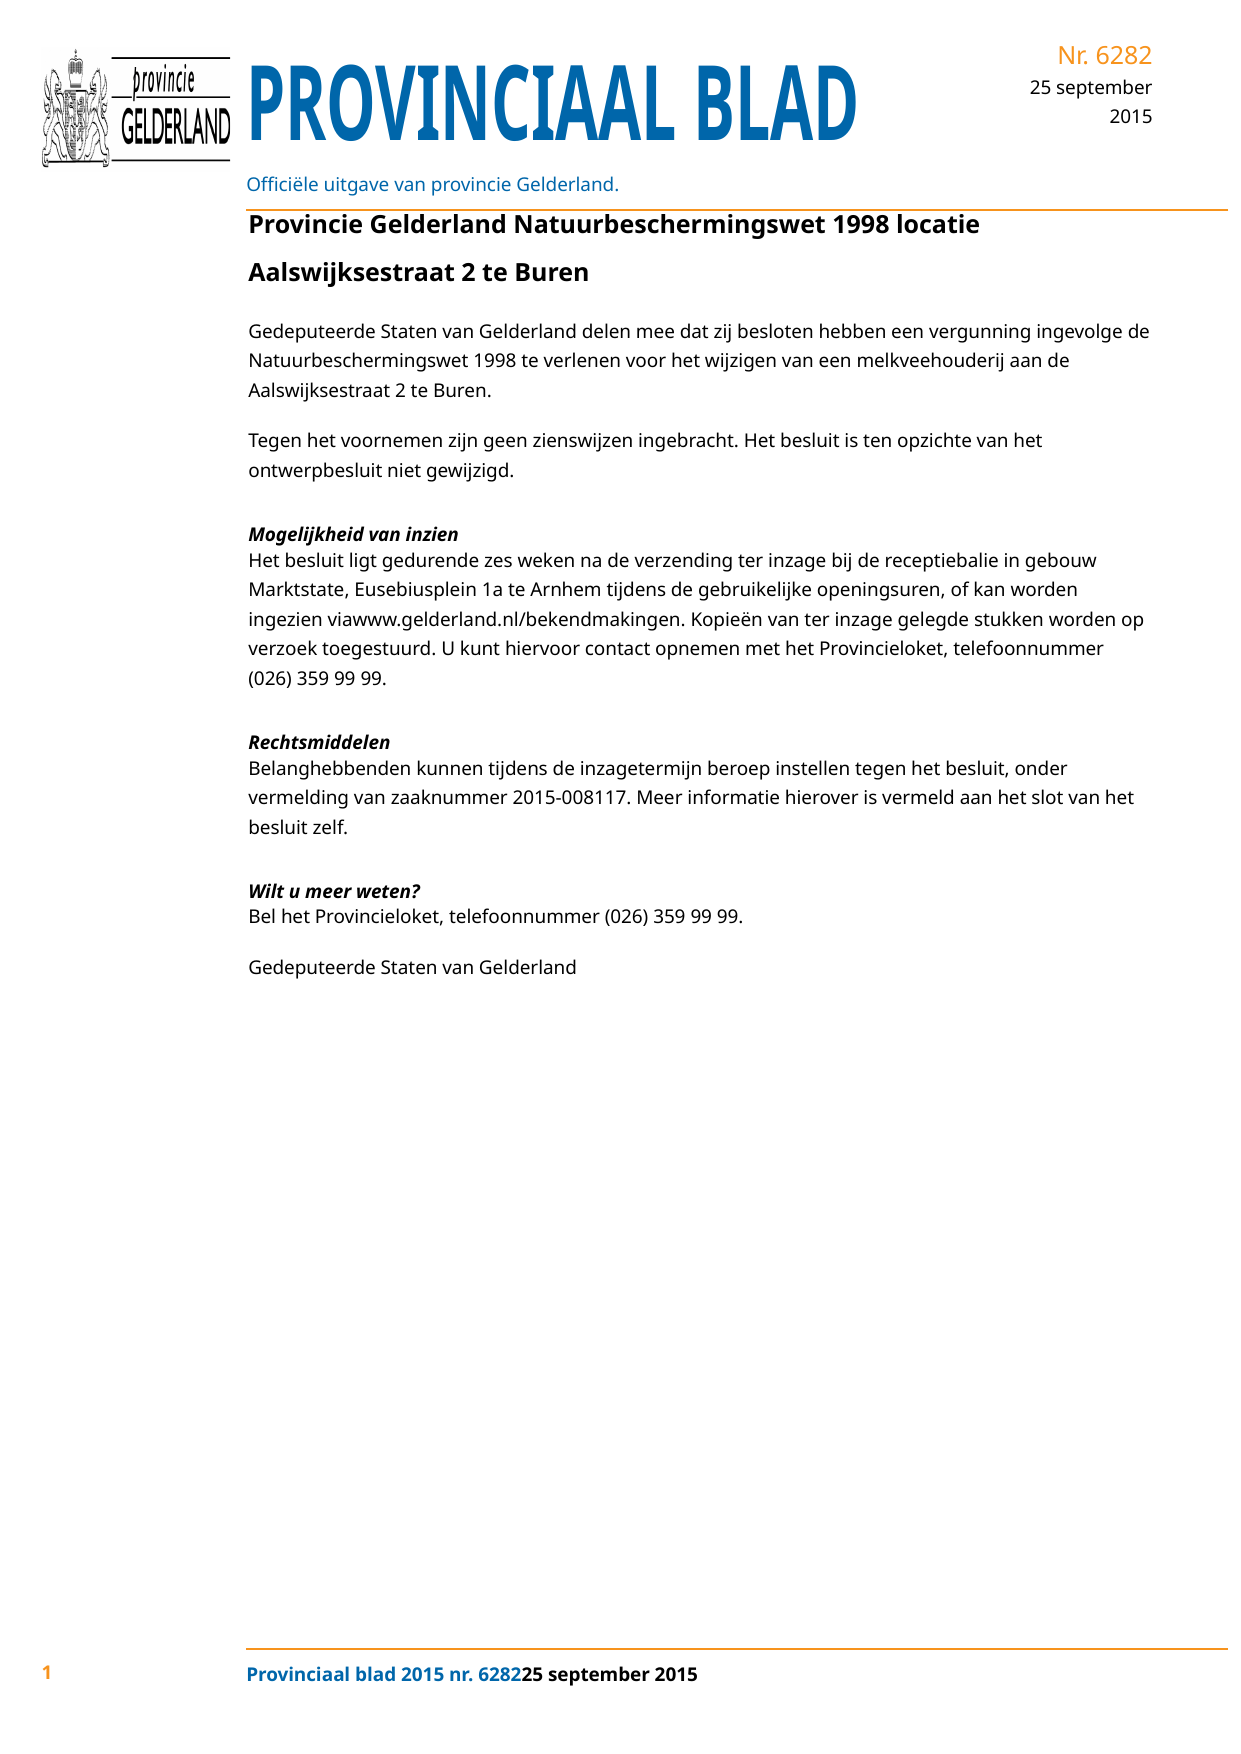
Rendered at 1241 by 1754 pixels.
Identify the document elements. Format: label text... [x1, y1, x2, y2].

picture [41, 47, 231, 172]
text Tegen het voornemen zijn geen zienswijzen ingebracht. Het besluit is ten opzichte van het ontwerpbesluit niet gewijzigd. [248, 427, 1152, 483]
text Provincie Gelderland Natuurbeschermingswet 1998 locatie Aalswijksestraat 2 te Buren [248, 211, 1152, 288]
text Bel het Provincieloket, telefoonnummer (026) 359 99 99. [248, 904, 1152, 929]
text Wilt u meer weten? [248, 878, 1152, 904]
text Het besluit ligt gedurende zes weken na de verzending ter inzage bij de receptiebalie in gebouw Marktstate, Eusebiusplein 1a te Arnhem tijdens de gebruikelijke openingsuren, of kan worden ingezien viawww.gelderland.nl/bekendmakingen. Kopieën van ter inzage gelegde stukken worden op verzoek toegestuurd. U kunt hiervoor contact opnemen met het Provincieloket, telefoonnummer (026) 359 99 99. [248, 547, 1152, 691]
text Belanghebbenden kunnen tijdens de inzagetermijn beroep instellen tegen het besluit, onder vermelding van zaaknummer 2015-008117. Meer informatie hierover is vermeld aan het slot van het besluit zelf. [248, 755, 1152, 840]
text Rechtsmiddelen [248, 729, 1152, 755]
text Gedeputeerde Staten van Gelderland delen mee dat zij besloten hebben een vergunning ingevolge de Natuurbeschermingswet 1998 te verlenen voor het wijzigen van een melkveehouderij aan de Aalswijksestraat 2 te Buren. [248, 318, 1152, 403]
text Gedeputeerde Staten van Gelderland [248, 954, 1152, 980]
text Mogelijkheid van inzien [248, 521, 1152, 547]
